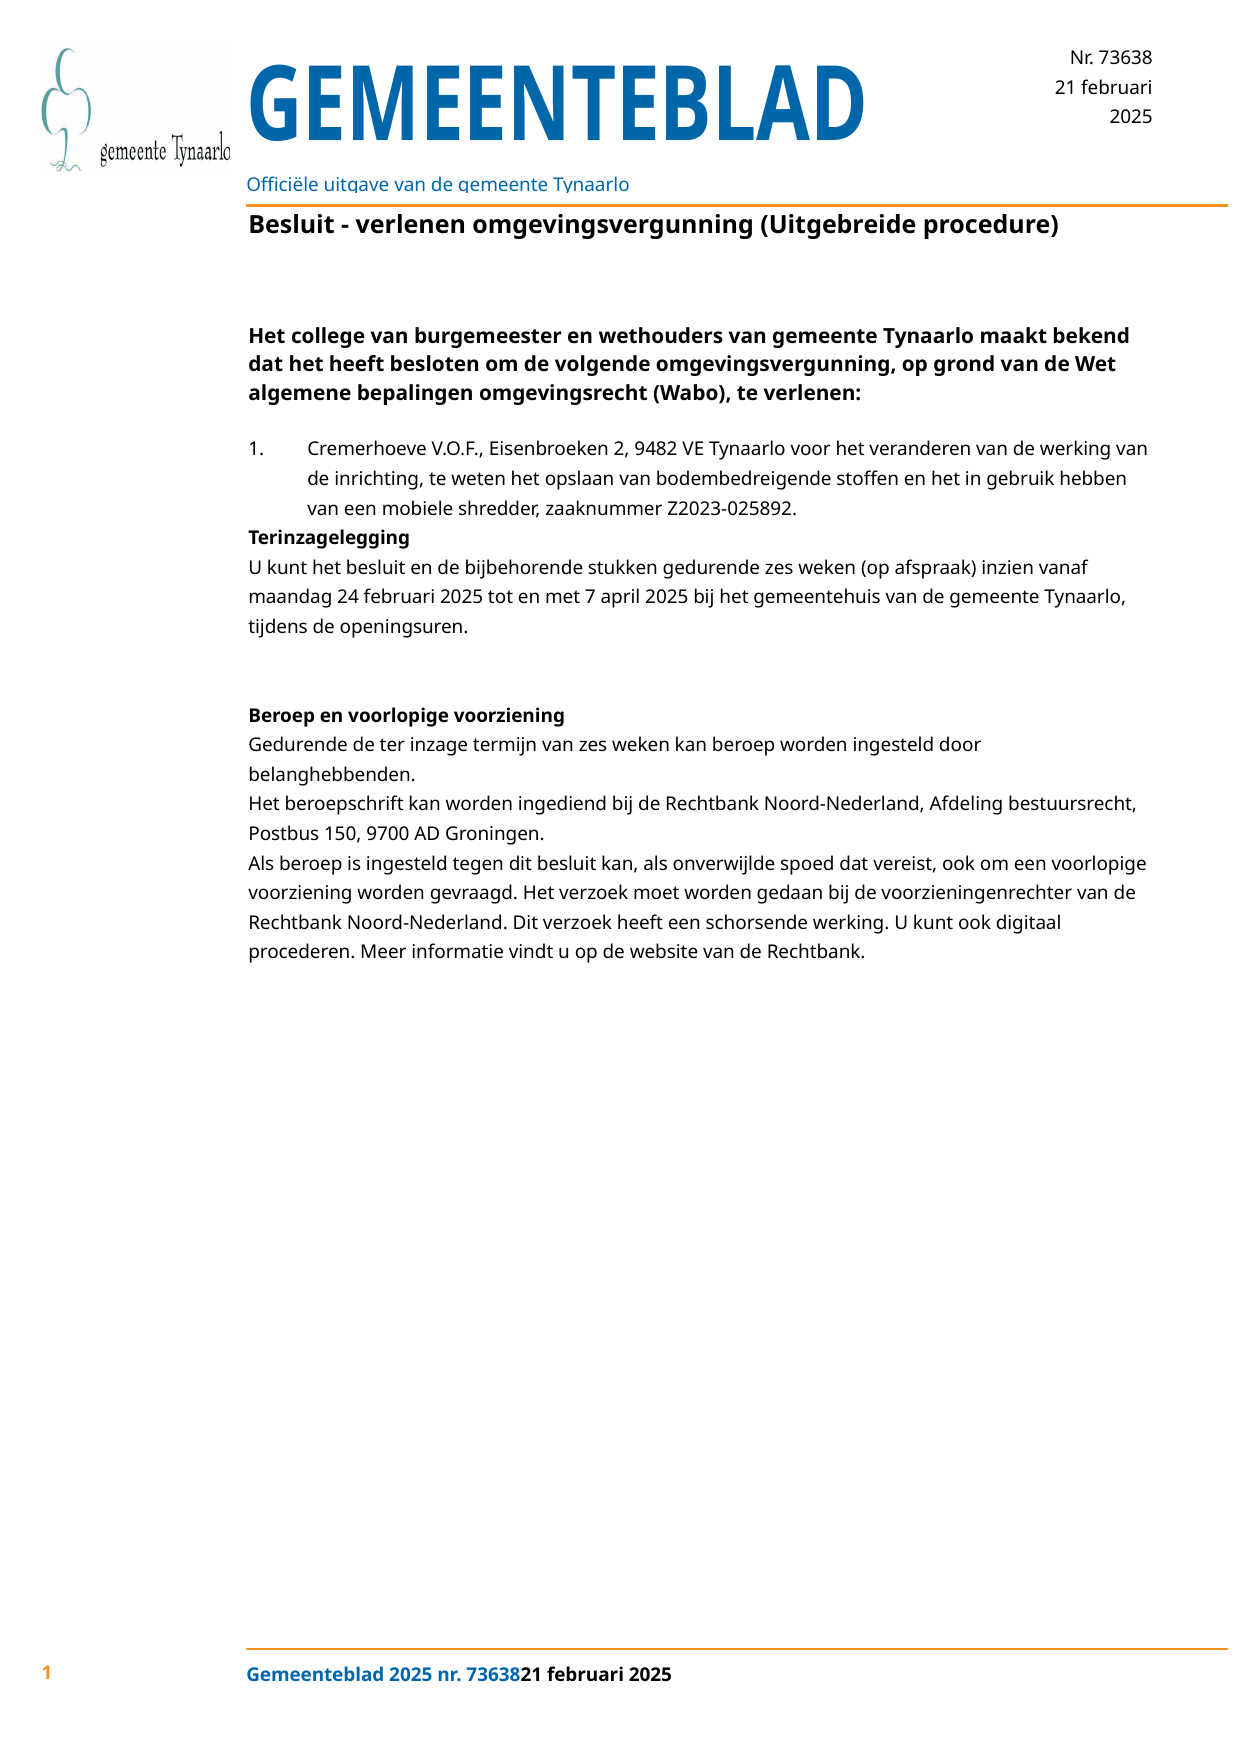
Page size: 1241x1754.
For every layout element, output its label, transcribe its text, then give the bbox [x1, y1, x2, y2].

text Het beroepschrift kan worden ingediend bij de Rechtbank Noord-Nederland, Afdeling bestuursrecht, Postbus 150, 9700 AD Groningen. [248, 791, 1152, 846]
text U kunt het besluit en de bijbehorende stukken gedurende zes weken (op afspraak) inzien vanaf maandag 24 februari 2025 tot en met 7 april 2025 bij het gemeentehuis van de gemeente Tynaarlo, tijdens de openingsuren. [248, 554, 1152, 639]
picture [41, 47, 231, 172]
text Gedurende de ter inzage termijn van zes weken kan beroep worden ingesteld door belanghebbenden. [248, 731, 1152, 787]
text Het college van burgemeester en wethouders van gemeente Tynaarlo maakt bekend dat het heeft besloten om de volgende omgevingsvergunning, op grond van de Wet algemene bepalingen omgevingsrecht (Wabo), te verlenen: [248, 321, 1152, 406]
text Als beroep is ingesteld tegen dit besluit kan, als onverwijlde spoed dat vereist, ook om een voorlopige voorziening worden gevraagd. Het verzoek moet worden gedaan bij de voorzieningenrechter van de Rechtbank Noord-Nederland. Dit verzoek heeft een schorsende werking. U kunt ook digitaal procederen. Meer informatie vindt u op de website van de Rechtbank. [248, 850, 1152, 964]
list Cremerhoeve V.O.F., Eisenbroeken 2, 9482 VE Tynaarlo voor het veranderen van de werking van de inrichting, te weten het opslaan van bodembedreigende stoffen en het in gebruik hebben van een mobiele shredder, zaaknummer Z2023-025892. [248, 436, 1152, 521]
text Terinzagelegging [248, 524, 1152, 550]
text Besluit - verlenen omgevingsvergunning (Uitgebreide procedure) [248, 207, 1152, 241]
text Beroep en voorlopige voorziening [248, 702, 1152, 728]
